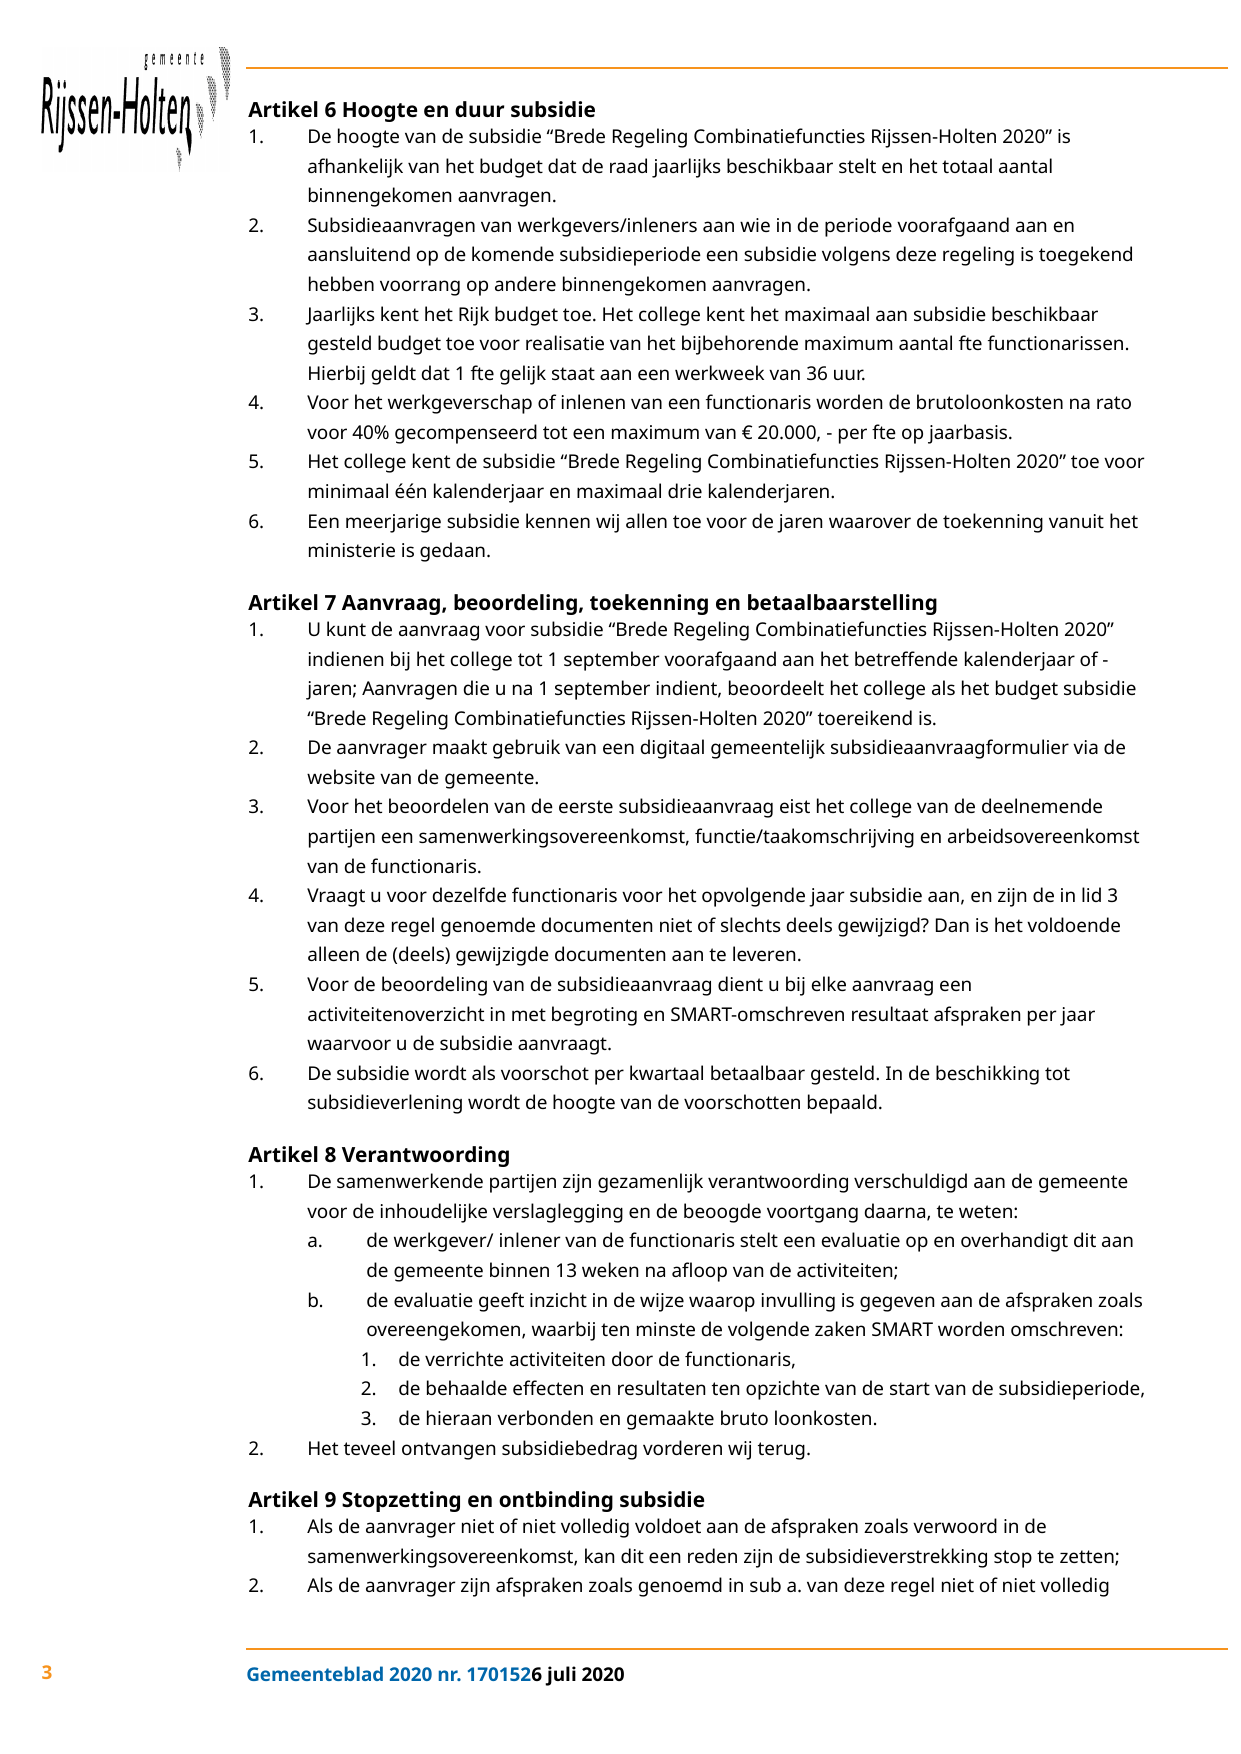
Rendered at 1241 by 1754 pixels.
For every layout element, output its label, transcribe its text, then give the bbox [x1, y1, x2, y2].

text Artikel 9 Stopzetting en ontbinding subsidie [248, 1485, 1152, 1513]
text Artikel 6 Hoogte en duur subsidie [248, 95, 1152, 123]
text Artikel 8 Verantwoording [248, 1140, 1152, 1168]
list Voor het werkgeverschap of inlenen van een functionaris worden de brutoloonkosten na rato voor 40% gecompenseerd tot een maximum van € 20.000, - per fte op jaarbasis. [248, 389, 1152, 445]
list De subsidie wordt als voorschot per kwartaal betaalbaar gesteld. In de beschikking tot subsidieverlening wordt de hoogte van de voorschotten bepaald. [248, 1060, 1152, 1115]
list de behaalde effecten en resultaten ten opzichte van de start van de subsidieperiode, [361, 1376, 1152, 1401]
text Artikel 7 Aanvraag, beoordeling, toekenning en betaalbaarstelling [248, 588, 1152, 616]
list De aanvrager maakt gebruik van een digitaal gemeentelijk subsidieaanvraagformulier via de website van de gemeente. [248, 734, 1152, 790]
list Voor het beoordelen van de eerste subsidieaanvraag eist het college van de deelnemende partijen een samenwerkingsovereenkomst, functie/taakomschrijving en arbeidsovereenkomst van de functionaris. [248, 794, 1152, 879]
list De hoogte van de subsidie “Brede Regeling Combinatiefuncties Rijssen-Holten 2020” is afhankelijk van het budget dat de raad jaarlijks beschikbaar stelt en het totaal aantal binnengekomen aanvragen. [248, 123, 1152, 208]
list Het college kent de subsidie “Brede Regeling Combinatiefuncties Rijssen-Holten 2020” toe voor minimaal één kalenderjaar en maximaal drie kalenderjaren. [248, 449, 1152, 504]
list Als de aanvrager niet of niet volledig voldoet aan de afspraken zoals verwoord in de samenwerkingsovereenkomst, kan dit een reden zijn de subsidieverstrekking stop te zetten; [248, 1513, 1152, 1569]
picture [41, 47, 231, 172]
list de werkgever/ inlener van de functionaris stelt een evaluatie op en overhandigt dit aan de gemeente binnen 13 weken na afloop van de activiteiten; [307, 1228, 1152, 1283]
list Een meerjarige subsidie kennen wij allen toe voor de jaren waarover de toekenning vanuit het ministerie is gedaan. [248, 508, 1152, 563]
list Voor de beoordeling van de subsidieaanvraag dient u bij elke aanvraag een activiteitenoverzicht in met begroting en SMART-omschreven resultaat afspraken per jaar waarvoor u de subsidie aanvraagt. [248, 971, 1152, 1056]
list De samenwerkende partijen zijn gezamenlijk verantwoording verschuldigd aan de gemeente voor de inhoudelijke verslaglegging en de beoogde voortgang daarna, te weten: [248, 1168, 1152, 1224]
list de hieraan verbonden en gemaakte bruto loonkosten. [361, 1405, 1152, 1431]
list de verrichte activiteiten door de functionaris, [361, 1346, 1152, 1372]
list Als de aanvrager zijn afspraken zoals genoemd in sub a. van deze regel niet of niet volledig [248, 1573, 1152, 1598]
list U kunt de aanvraag voor subsidie “Brede Regeling Combinatiefuncties Rijssen-Holten 2020” indienen bij het college tot 1 september voorafgaand aan het betreffende kalenderjaar of -jaren; Aanvragen die u na 1 september indient, beoordeelt het college als het budget subsidie “Brede Regeling Combinatiefuncties Rijssen-Holten 2020” toereikend is. [248, 616, 1152, 731]
list Het teveel ontvangen subsidiebedrag vorderen wij terug. [248, 1435, 1152, 1460]
list Vraagt u voor dezelfde functionaris voor het opvolgende jaar subsidie aan, en zijn de in lid 3 van deze regel genoemde documenten niet of slechts deels gewijzigd? Dan is het voldoende alleen de (deels) gewijzigde documenten aan te leveren. [248, 882, 1152, 967]
list Subsidieaanvragen van werkgevers/inleners aan wie in de periode voorafgaand aan en aansluitend op de komende subsidieperiode een subsidie volgens deze regeling is toegekend hebben voorrang op andere binnengekomen aanvragen. [248, 212, 1152, 297]
list de evaluatie geeft inzicht in de wijze waarop invulling is gegeven aan de afspraken zoals overeengekomen, waarbij ten minste de volgende zaken SMART worden omschreven: [307, 1287, 1152, 1342]
list Jaarlijks kent het Rijk budget toe. Het college kent het maximaal aan subsidie beschikbaar gesteld budget toe voor realisatie van het bijbehorende maximum aantal fte functionarissen. Hierbij geldt dat 1 fte gelijk staat aan een werkweek van 36 uur. [248, 301, 1152, 386]
